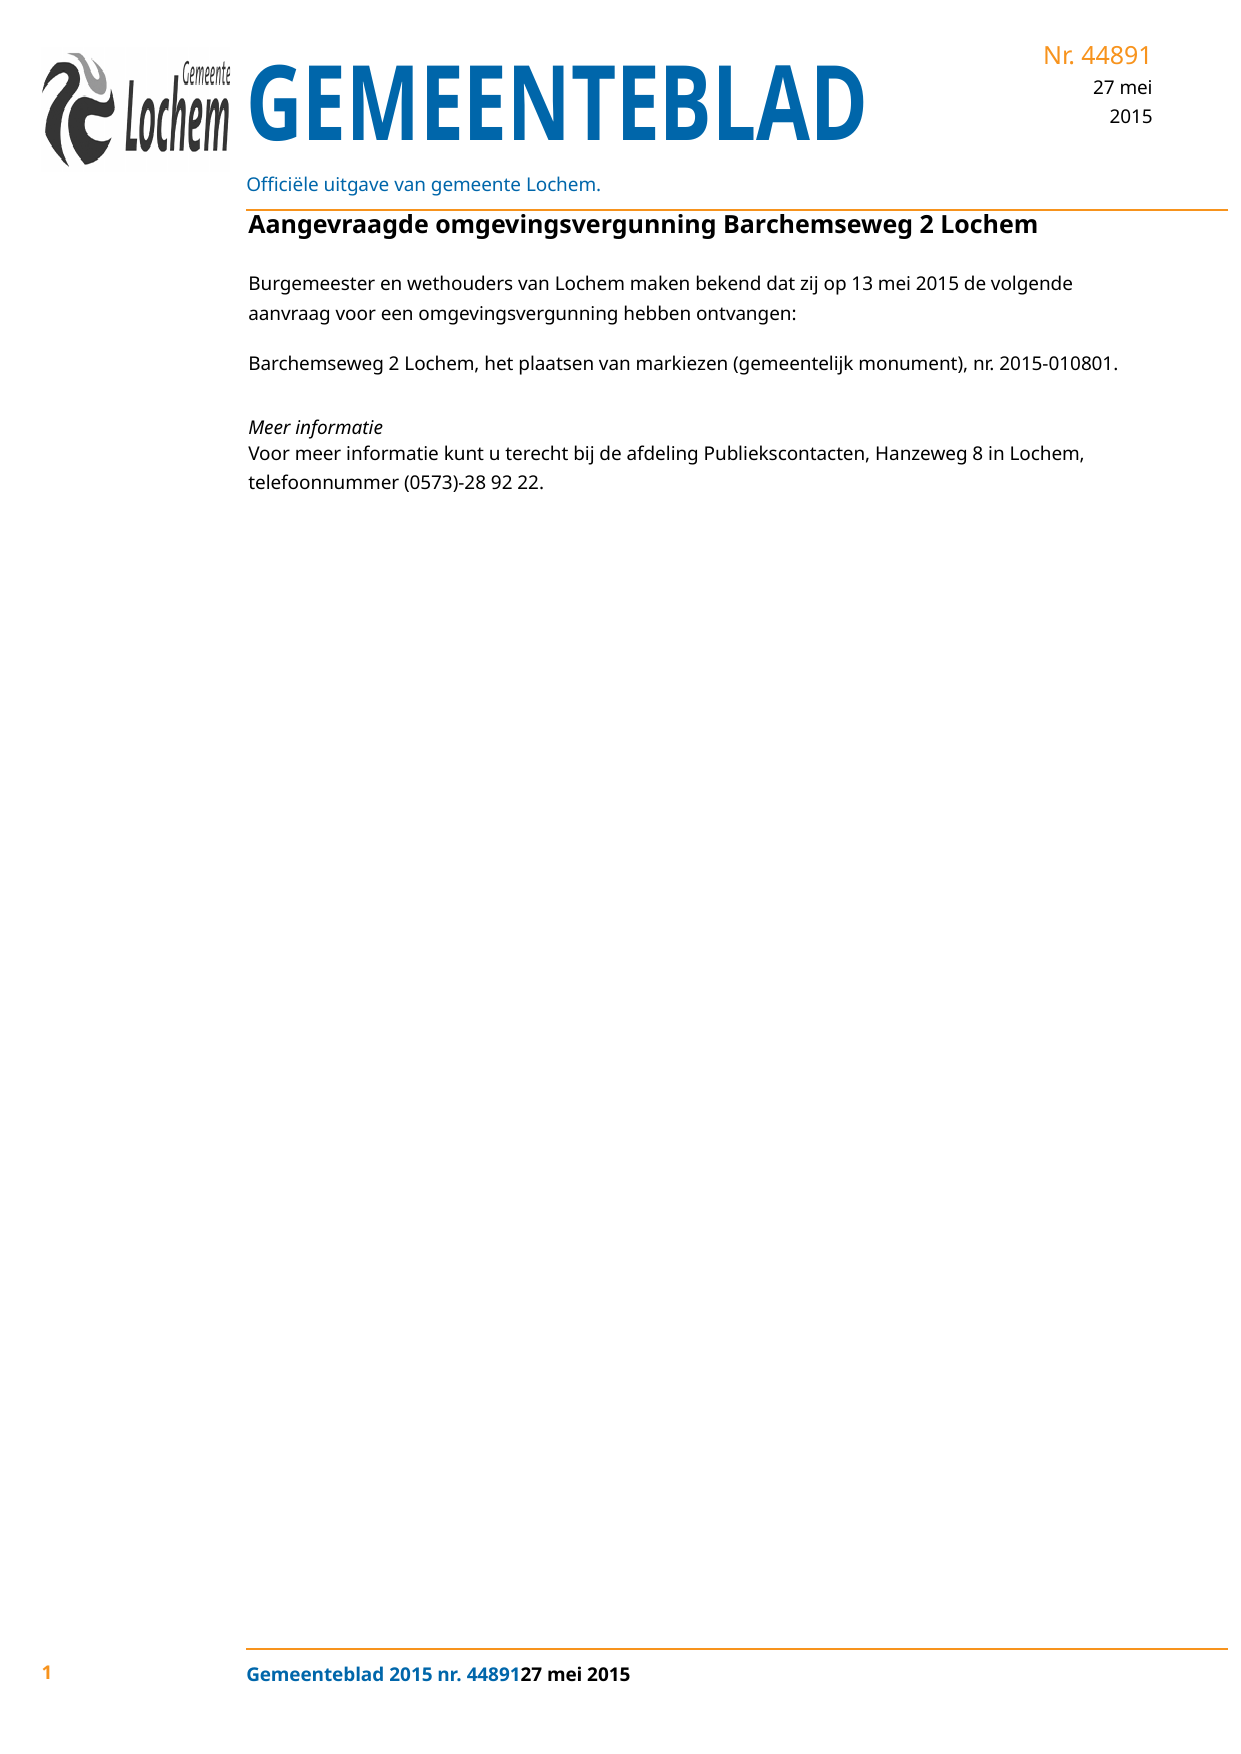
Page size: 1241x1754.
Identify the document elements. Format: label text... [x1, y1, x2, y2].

text Burgemeester en wethouders van Lochem maken bekend dat zij op 13 mei 2015 de volgende aanvraag voor een omgevingsvergunning hebben ontvangen: [248, 270, 1152, 326]
text Meer informatie [248, 414, 1152, 440]
text Aangevraagde omgevingsvergunning Barchemseweg 2 Lochem [248, 211, 1152, 241]
text Voor meer informatie kunt u terecht bij de afdeling Publiekscontacten, Hanzeweg 8 in Lochem, telefoonnummer (0573)-28 92 22. [248, 440, 1152, 495]
picture [41, 47, 231, 172]
text Barchemseweg 2 Lochem, het plaatsen van markiezen (gemeentelijk monument), nr. 2015-010801. [248, 350, 1152, 376]
